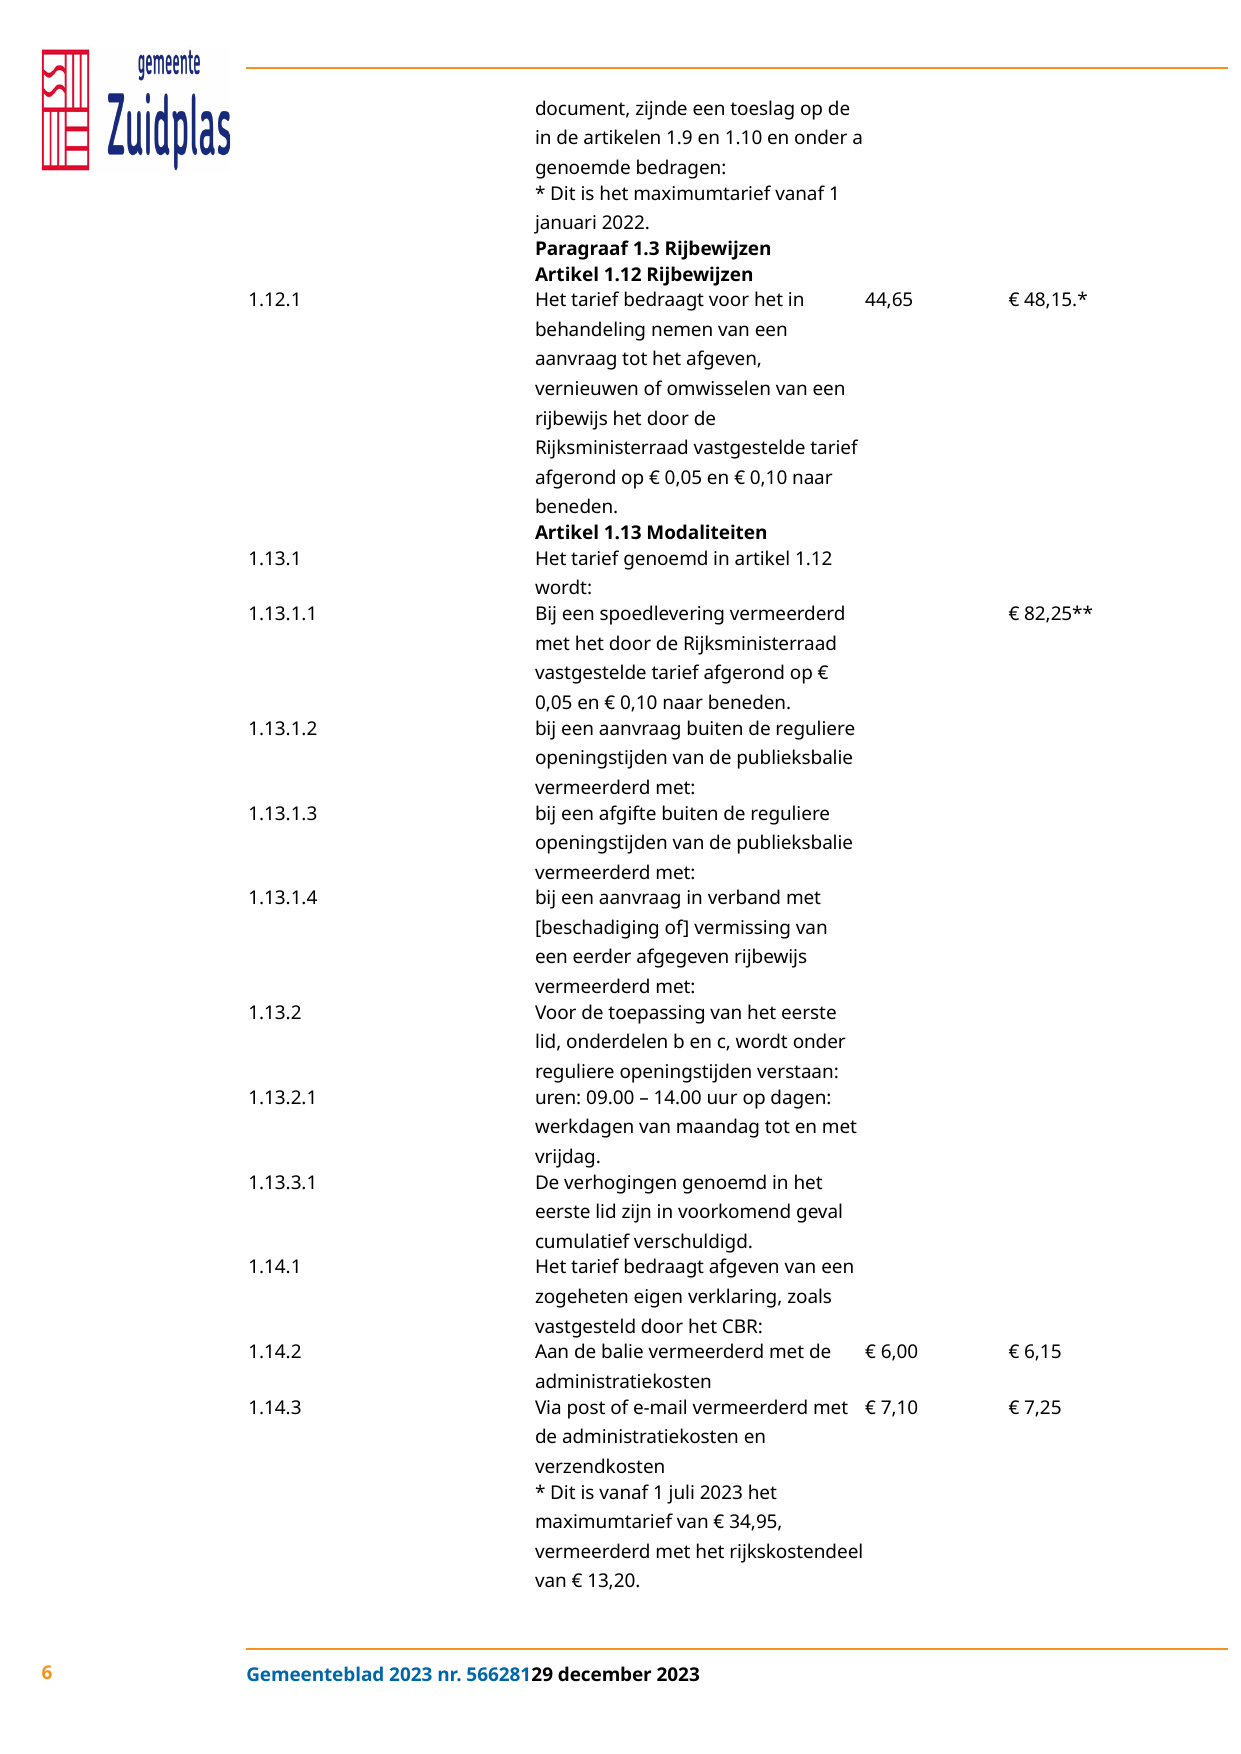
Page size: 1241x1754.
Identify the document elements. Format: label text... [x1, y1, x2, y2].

table_cell [1008, 715, 1152, 800]
table_cell Via post of e-mail vermeerderd met de administratiekosten en verzendkosten [535, 1394, 865, 1479]
table_cell [391, 1339, 535, 1394]
table_cell document, zijnde een toeslag op de in de artikelen 1.9 en 1.10 en onder a genoemde bedragen: [535, 95, 865, 180]
table_cell [391, 95, 535, 180]
table_cell [248, 180, 391, 235]
table_cell bij een afgifte buiten de reguliere openingstijden van de publieksbalie vermeerderd met: [535, 800, 865, 884]
table_cell Het tarief bedraagt afgeven van een zogeheten eigen verklaring, zoals vastgesteld door het CBR: [535, 1254, 865, 1339]
table_cell [391, 1394, 535, 1479]
table_cell De verhogingen genoemd in het eerste lid zijn in voorkomend geval cumulatief verschuldigd. [535, 1169, 865, 1254]
table_cell 1.14.2 [248, 1339, 391, 1394]
table_cell [391, 545, 535, 600]
table_cell [865, 885, 1008, 999]
table_cell Artikel 1.12 Rijbewijzen [535, 261, 865, 286]
table_cell [865, 545, 1008, 600]
table_cell [1008, 1479, 1152, 1593]
table_cell 1.12.1 [248, 286, 391, 519]
table_cell [391, 261, 535, 286]
table_cell [391, 800, 535, 884]
table_cell [1008, 1254, 1152, 1339]
table_cell [1008, 1084, 1152, 1169]
table_cell [865, 180, 1008, 235]
table_cell [391, 519, 535, 545]
table_cell [865, 1084, 1008, 1169]
table_cell * Dit is het maximumtarief vanaf 1 januari 2022. [535, 180, 865, 235]
table_cell [865, 1169, 1008, 1254]
table_cell Artikel 1.13 Modaliteiten [535, 519, 865, 545]
table_cell [865, 600, 1008, 715]
table_cell [248, 235, 391, 261]
table_cell [1008, 1169, 1152, 1254]
table_cell Het tarief genoemd in artikel 1.12 wordt: [535, 545, 865, 600]
table_cell 1.13.1.4 [248, 885, 391, 999]
table_cell [391, 1254, 535, 1339]
table_cell [248, 95, 391, 180]
table_cell € 6,00 [865, 1339, 1008, 1394]
table_cell bij een aanvraag buiten de reguliere openingstijden van de publieksbalie vermeerderd met: [535, 715, 865, 800]
table_cell [1008, 235, 1152, 261]
table_cell [391, 1479, 535, 1593]
table_cell 1.13.1.1 [248, 600, 391, 715]
table_cell [865, 1479, 1008, 1593]
table_cell 1.14.3 [248, 1394, 391, 1479]
table_cell [248, 519, 391, 545]
table_cell [391, 715, 535, 800]
table_cell [865, 261, 1008, 286]
table_cell [1008, 545, 1152, 600]
table_cell [865, 95, 1008, 180]
table_cell 1.13.2.1 [248, 1084, 391, 1169]
table_cell [1008, 999, 1152, 1084]
picture [41, 47, 231, 172]
table_cell [248, 261, 391, 286]
table_cell € 7,10 [865, 1394, 1008, 1479]
table_cell * Dit is vanaf 1 juli 2023 het maximumtarief van € 34,95, vermeerderd met het rijkskostendeel van € 13,20. [535, 1479, 865, 1593]
table_cell 1.13.1.3 [248, 800, 391, 884]
table_cell 1.13.2 [248, 999, 391, 1084]
table_cell Aan de balie vermeerderd met de administratiekosten [535, 1339, 865, 1394]
table_cell € 7,25 [1008, 1394, 1152, 1479]
table_cell € 6,15 [1008, 1339, 1152, 1394]
table_cell € 82,25** [1008, 600, 1152, 715]
table_cell [391, 180, 535, 235]
table_cell [1008, 261, 1152, 286]
table_cell [1008, 519, 1152, 545]
table_cell 1.13.1.2 [248, 715, 391, 800]
table_cell [391, 999, 535, 1084]
table_cell Het tarief bedraagt voor het in behandeling nemen van een aanvraag tot het afgeven, vernieuwen of omwisselen van een rijbewijs het door de Rijksministerraad vastgestelde tarief afgerond op € 0,05 en € 0,10 naar beneden. [535, 286, 865, 519]
table_cell [865, 235, 1008, 261]
table_cell [865, 800, 1008, 884]
table_cell bij een aanvraag in verband met [beschadiging of] vermissing van een eerder afgegeven rijbewijs vermeerderd met: [535, 885, 865, 999]
table_cell [391, 235, 535, 261]
table_cell [391, 286, 535, 519]
table_cell [1008, 800, 1152, 884]
table_cell [1008, 95, 1152, 180]
table_cell [248, 1479, 391, 1593]
table_cell [391, 1084, 535, 1169]
table_cell Voor de toepassing van het eerste lid, onderdelen b en c, wordt onder reguliere openingstijden verstaan: [535, 999, 865, 1084]
table_cell [865, 519, 1008, 545]
table_cell 1.14.1 [248, 1254, 391, 1339]
table_cell [1008, 885, 1152, 999]
table_cell Paragraaf 1.3 Rijbewijzen [535, 235, 865, 261]
table_cell 44,65 [865, 286, 1008, 519]
table_cell [865, 715, 1008, 800]
table_cell 1.13.3.1 [248, 1169, 391, 1254]
table_cell [391, 600, 535, 715]
table_cell € 48,15.* [1008, 286, 1152, 519]
table_cell [865, 999, 1008, 1084]
table_cell [391, 1169, 535, 1254]
table_cell uren: 09.00 – 14.00 uur op dagen: werkdagen van maandag tot en met vrijdag. [535, 1084, 865, 1169]
table_cell [865, 1254, 1008, 1339]
table_cell [1008, 180, 1152, 235]
table_cell 1.13.1 [248, 545, 391, 600]
table_cell Bij een spoedlevering vermeerderd met het door de Rijksministerraad vastgestelde tarief afgerond op € 0,05 en € 0,10 naar beneden. [535, 600, 865, 715]
table_cell [391, 885, 535, 999]
